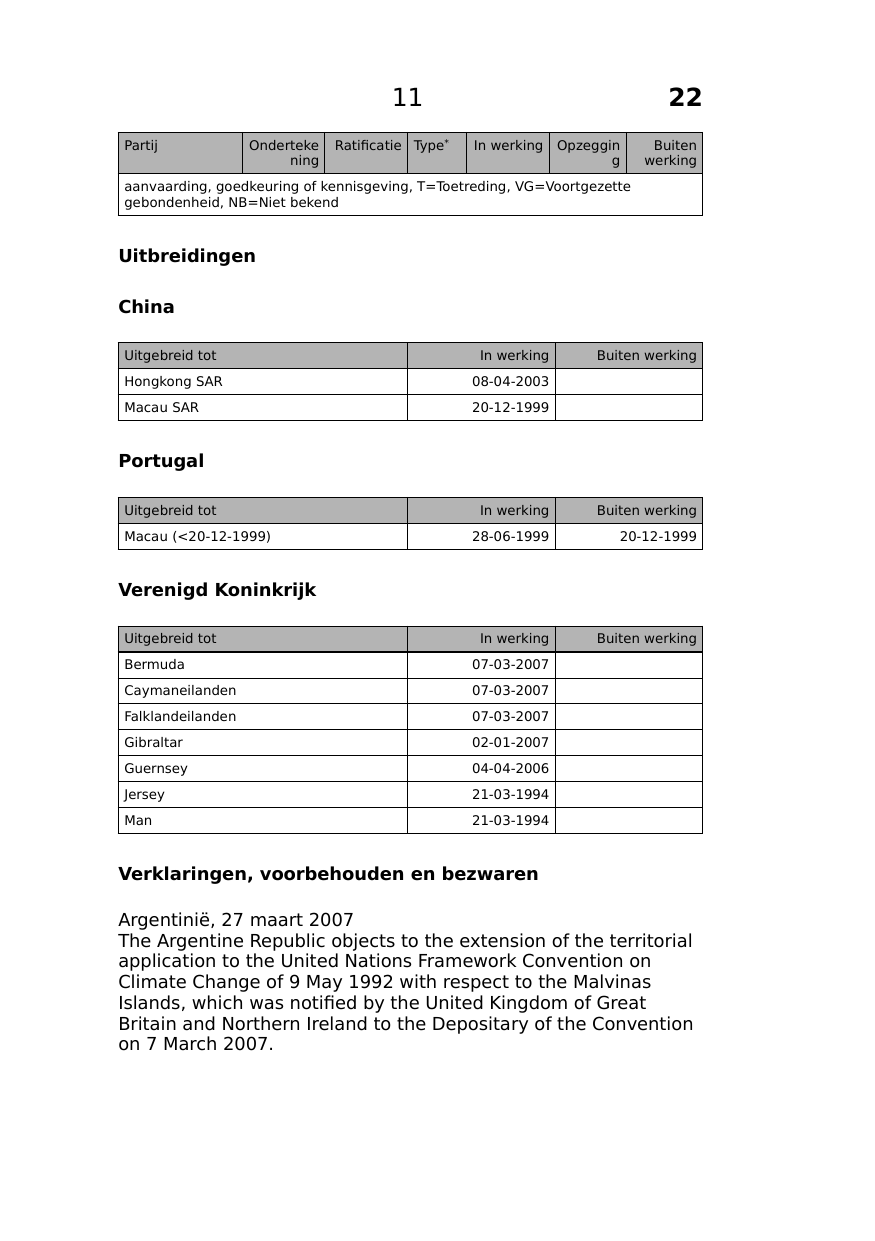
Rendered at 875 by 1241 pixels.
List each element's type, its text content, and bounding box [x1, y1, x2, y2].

table_header In werking [408, 627, 555, 651]
table_cell 20-12-1999 [408, 395, 555, 420]
table_header Opzegging [550, 133, 626, 173]
table_cell 21-03-1994 [408, 808, 555, 833]
table_cell 02-01-2007 [408, 730, 555, 755]
table_cell Macau (<20-12-1999) [119, 524, 407, 549]
table_header In werking [408, 498, 555, 523]
subtitle Verklaringen, voorbehouden en bezwaren [118, 864, 703, 885]
table_cell [556, 679, 702, 703]
subtitle Uitbreidingen [118, 246, 703, 267]
table_cell Hongkong SAR [119, 369, 407, 394]
table_header Ondertekening [243, 133, 324, 173]
table_cell Falklandeilanden [119, 704, 407, 729]
table_cell [556, 395, 702, 420]
subtitle Portugal [118, 451, 703, 472]
table_cell aanvaarding, goedkeuring of kennisgeving, T=Toetreding, VG=Voortgezette gebondenheid, NB=Niet bekend [119, 174, 702, 215]
table_cell Gibraltar [119, 730, 407, 755]
text The Argentine Republic objects to the extension of the territorial application to the United Nations Framework Convention on Climate Change of 9 May 1992 with respect to the Malvinas Islands, which was notified by the United Kingdom of Great Britain and Northern Ireland to the Depositary of the Convention on 7 March 2007. [118, 931, 703, 1055]
table_header Buiten werking [556, 627, 702, 651]
table_header Partij [119, 133, 242, 173]
table_cell [556, 808, 702, 833]
table_header Uitgebreid tot [119, 627, 407, 651]
table_cell 20-12-1999 [556, 524, 702, 549]
table_cell [556, 782, 702, 807]
table_cell [556, 756, 702, 781]
table_header Uitgebreid tot [119, 343, 407, 368]
table_cell 28-06-1999 [408, 524, 555, 549]
table_cell 21-03-1994 [408, 782, 555, 807]
table_cell Guernsey [119, 756, 407, 781]
table_cell 07-03-2007 [408, 679, 555, 703]
table_header Uitgebreid tot [119, 498, 407, 523]
table_cell 07-03-2007 [408, 704, 555, 729]
table_header Buiten werking [556, 343, 702, 368]
table_cell 07-03-2007 [408, 653, 555, 677]
table_cell 08-04-2003 [408, 369, 555, 394]
table_cell Macau SAR [119, 395, 407, 420]
table_cell Man [119, 808, 407, 833]
subtitle China [118, 297, 703, 317]
subtitle Verenigd Koninkrijk [118, 580, 703, 601]
table_header Buiten werking [627, 133, 702, 173]
table_cell Bermuda [119, 653, 407, 677]
table_cell [556, 369, 702, 394]
table_cell Jersey [119, 782, 407, 807]
table_cell 04-04-2006 [408, 756, 555, 781]
text Argentinië, 27 maart 2007 [118, 910, 703, 931]
table_header In werking [467, 133, 549, 173]
table_header Buiten werking [556, 498, 702, 523]
table_cell Caymaneilanden [119, 679, 407, 703]
table_cell [556, 704, 702, 729]
table_header In werking [408, 343, 555, 368]
table_header Ratificatie [325, 133, 407, 173]
table_cell [556, 730, 702, 755]
table_header Type* [408, 133, 466, 173]
table_cell [556, 653, 702, 677]
